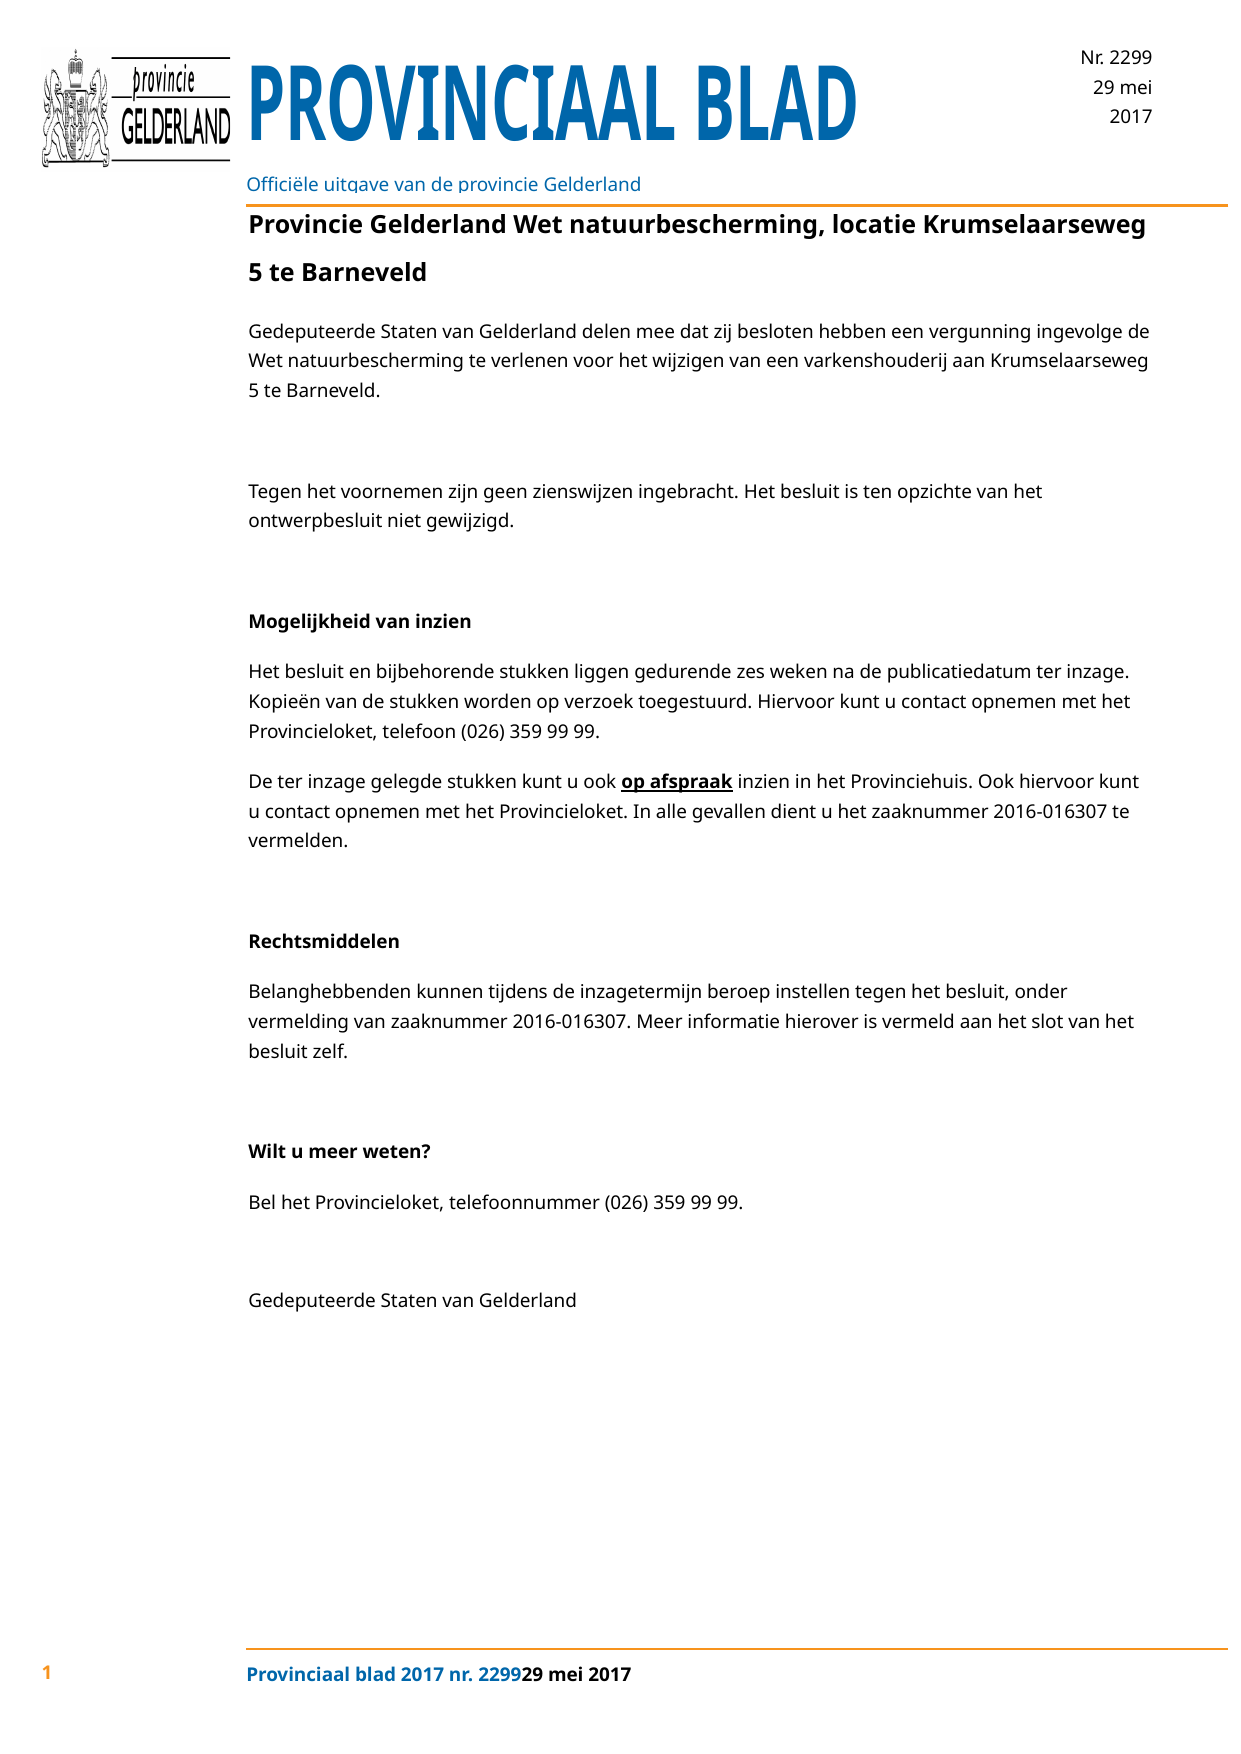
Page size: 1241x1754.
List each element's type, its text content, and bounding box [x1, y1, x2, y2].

text Gedeputeerde Staten van Gelderland delen mee dat zij besloten hebben een vergunning ingevolge de Wet natuurbescherming te verlenen voor het wijzigen van een varkenshouderij aan Krumselaarseweg 5 te Barneveld. [248, 318, 1152, 403]
text Mogelijkheid van inzien [248, 608, 1152, 634]
text Wilt u meer weten? [248, 1139, 1152, 1164]
picture [41, 47, 231, 172]
text De ter inzage gelegde stukken kunt u ook op afspraak inzien in het Provinciehuis. Ook hiervoor kunt u contact opnemen met het Provincieloket. In alle gevallen dient u het zaaknummer 2016-016307 te vermelden. [248, 768, 1152, 853]
text Provincie Gelderland Wet natuurbescherming, locatie Krumselaarseweg 5 te Barneveld [248, 207, 1152, 288]
text Tegen het voornemen zijn geen zienswijzen ingebracht. Het besluit is ten opzichte van het ontwerpbesluit niet gewijzigd. [248, 478, 1152, 533]
text Rechtsmiddelen [248, 928, 1152, 954]
text Gedeputeerde Staten van Gelderland [248, 1287, 1152, 1313]
text Het besluit en bijbehorende stukken liggen gedurende zes weken na de publicatiedatum ter inzage. Kopieën van de stukken worden op verzoek toegestuurd. Hiervoor kunt u contact opnemen met het Provincieloket, telefoon (026) 359 99 99. [248, 659, 1152, 744]
text Bel het Provincieloket, telefoonnummer (026) 359 99 99. [248, 1189, 1152, 1215]
text Belanghebbenden kunnen tijdens de inzagetermijn beroep instellen tegen het besluit, onder vermelding van zaaknummer 2016-016307. Meer informatie hierover is vermeld aan het slot van het besluit zelf. [248, 979, 1152, 1064]
